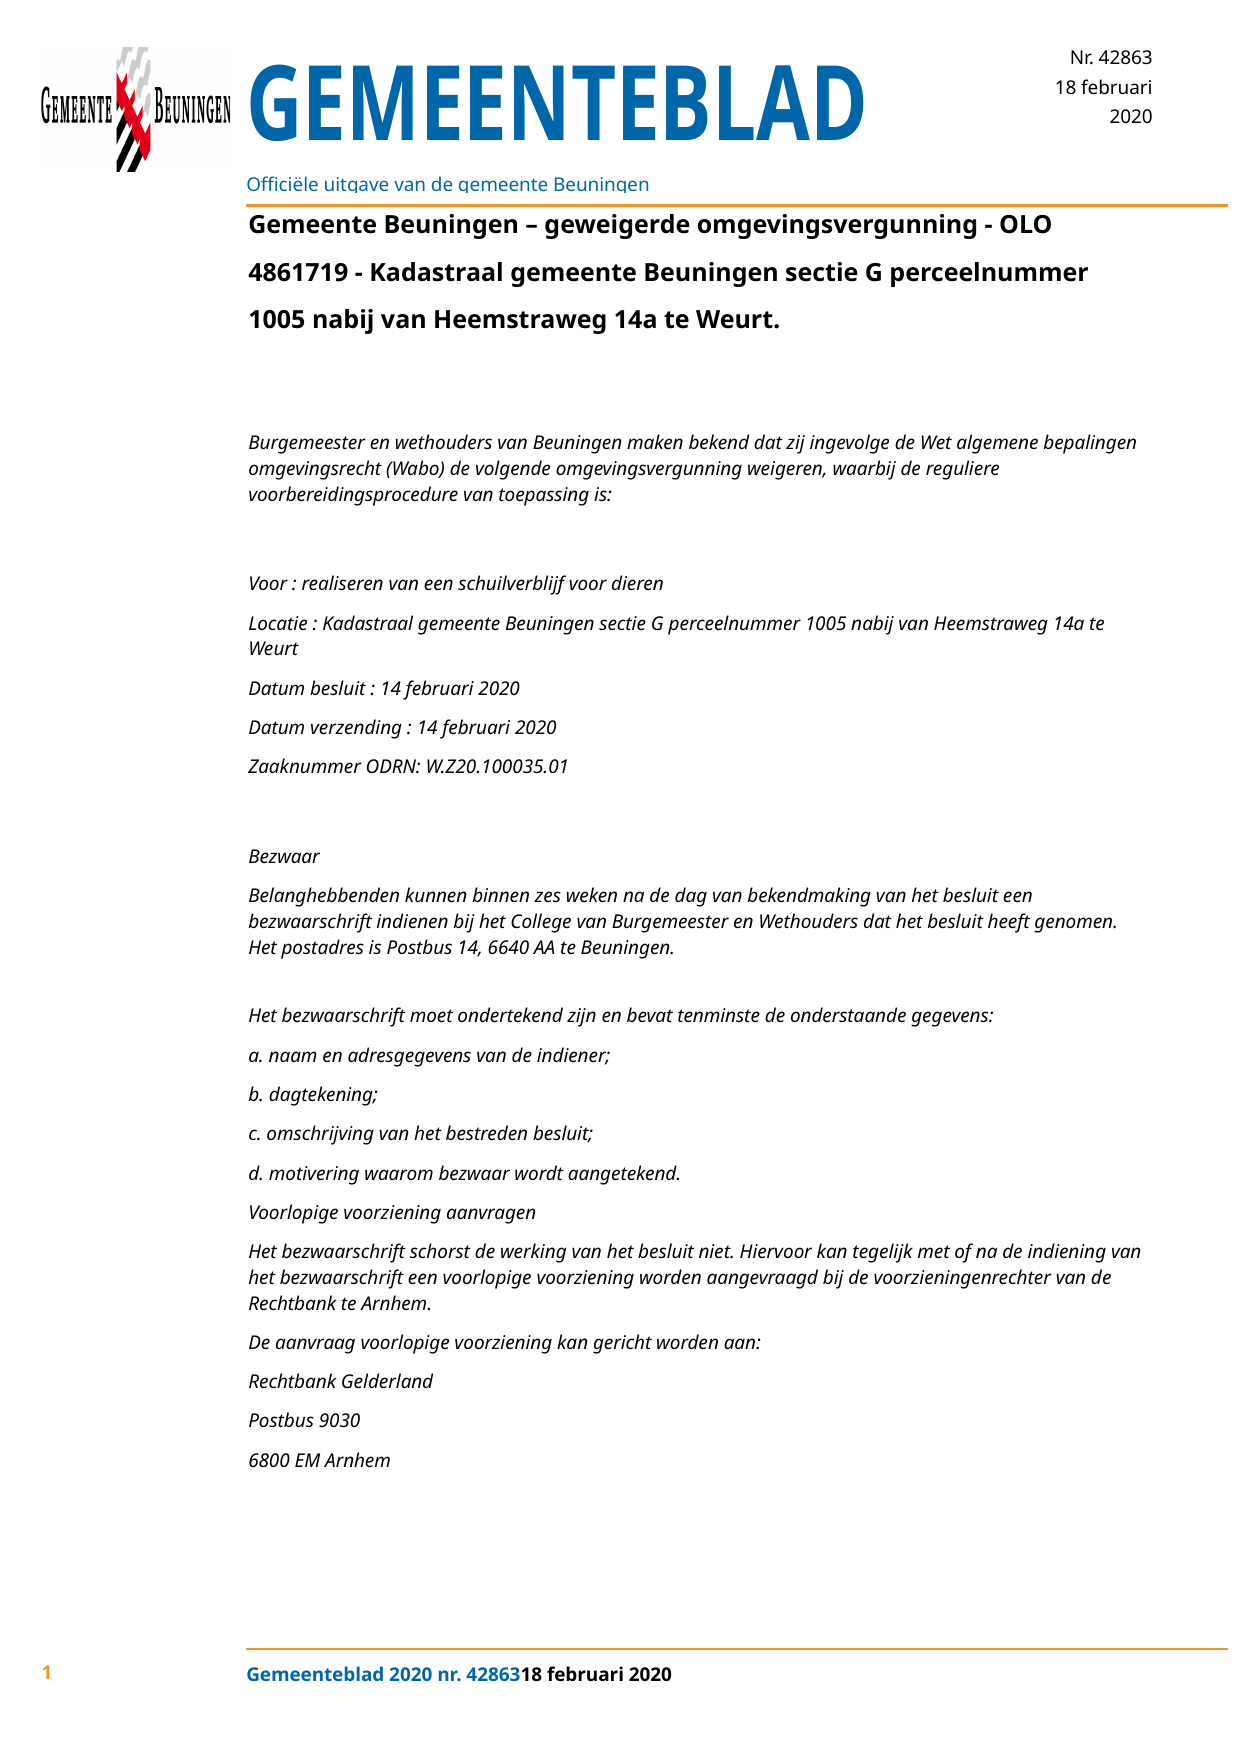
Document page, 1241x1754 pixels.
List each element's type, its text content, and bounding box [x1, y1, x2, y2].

text Datum verzending : 14 februari 2020 [248, 714, 1152, 740]
text Datum besluit : 14 februari 2020 [248, 675, 1152, 701]
text 6800 EM Arnhem [248, 1447, 1152, 1473]
text De aanvraag voorlopige voorziening kan gericht worden aan: [248, 1329, 1152, 1355]
text Het bezwaarschrift moet ondertekend zijn en bevat tenminste de onderstaande gegevens: [248, 1003, 1152, 1028]
text Voor : realiseren van een schuilverblijf voor dieren [248, 571, 1152, 596]
text Het bezwaarschrift schorst de werking van het besluit niet. Hiervoor kan tegelijk met of na de indiening van het bezwaarschrift een voorlopige voorziening worden aangevraagd bij de voorzieningenrechter van de Rechtbank te Arnhem. [248, 1238, 1152, 1316]
text d. motivering waarom bezwaar wordt aangetekend. [248, 1160, 1152, 1186]
text Rechtbank Gelderland [248, 1368, 1152, 1394]
text c. omschrijving van het bestreden besluit; [248, 1121, 1152, 1146]
picture [41, 47, 231, 172]
text Voorlopige voorziening aanvragen [248, 1199, 1152, 1225]
text Postbus 9030 [248, 1408, 1152, 1433]
text b. dagtekening; [248, 1081, 1152, 1107]
text Bezwaar [248, 843, 1152, 869]
text Burgemeester en wethouders van Beuningen maken bekend dat zij ingevolge de Wet algemene bepalingen omgevingsrecht (Wabo) de volgende omgevingsvergunning weigeren, waarbij de reguliere voorbereidingsprocedure van toepassing is: [248, 429, 1152, 507]
text Gemeente Beuningen – geweigerde omgevingsvergunning - OLO 4861719 - Kadastraal gemeente Beuningen sectie G perceelnummer 1005 nabij van Heemstraweg 14a te Weurt. [248, 207, 1152, 336]
text Zaaknummer ODRN: W.Z20.100035.01 [248, 753, 1152, 779]
text Belanghebbenden kunnen binnen zes weken na de dag van bekendmaking van het besluit een bezwaarschrift indienen bij het College van Burgemeester en Wethouders dat het besluit heeft genomen. Het postadres is Postbus 14, 6640 AA te Beuningen. [248, 882, 1152, 959]
text Locatie : Kadastraal gemeente Beuningen sectie G perceelnummer 1005 nabij van Heemstraweg 14a te Weurt [248, 610, 1152, 661]
text a. naam en adresgegevens van de indiener; [248, 1042, 1152, 1068]
